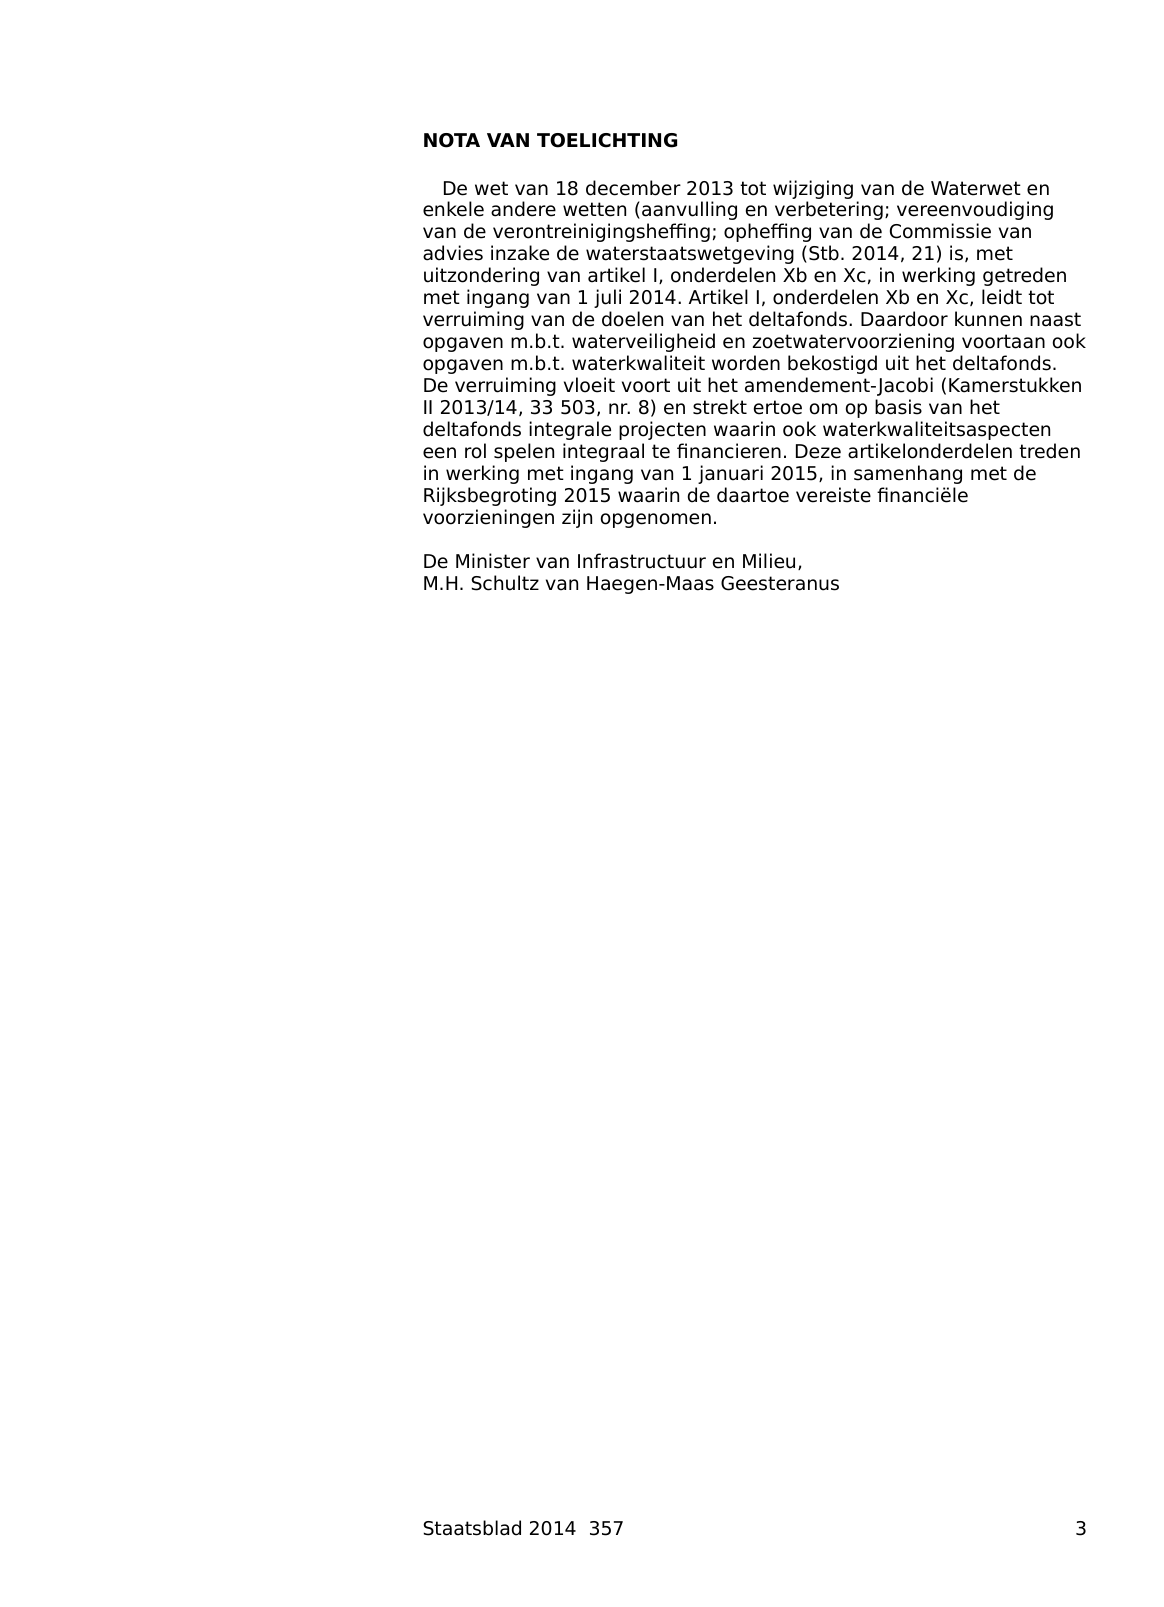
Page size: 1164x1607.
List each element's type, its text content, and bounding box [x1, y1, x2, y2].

text De Minister van Infrastructuur en Milieu, M.H. Schultz van Haegen-Maas Geesteranus [422, 551, 1087, 595]
text De wet van 18 december 2013 tot wijziging van de Waterwet en enkele andere wetten (aanvulling en verbetering; vereenvoudiging van de verontreinigingsheffing; opheffing van de Commissie van advies inzake de waterstaatswetgeving (Stb. 2014, 21) is, met uitzondering van artikel I, onderdelen Xb en Xc, in werking getreden met ingang van 1 juli 2014. Artikel I, onderdelen Xb en Xc, leidt tot verruiming van de doelen van het deltafonds. Daardoor kunnen naast opgaven m.b.t. waterveiligheid en zoetwatervoorziening voortaan ook opgaven m.b.t. waterkwaliteit worden bekostigd uit het deltafonds. De verruiming vloeit voort uit het amendement-Jacobi (Kamerstukken II 2013/14, 33 503, nr. 8) en strekt ertoe om op basis van het deltafonds integrale projecten waarin ook waterkwaliteitsaspecten een rol spelen integraal te financieren. Deze artikelonderdelen treden in werking met ingang van 1 januari 2015, in samenhang met de Rijksbegroting 2015 waarin de daartoe vereiste financiële voorzieningen zijn opgenomen. [422, 177, 1087, 529]
subtitle NOTA VAN TOELICHTING [422, 130, 1087, 152]
